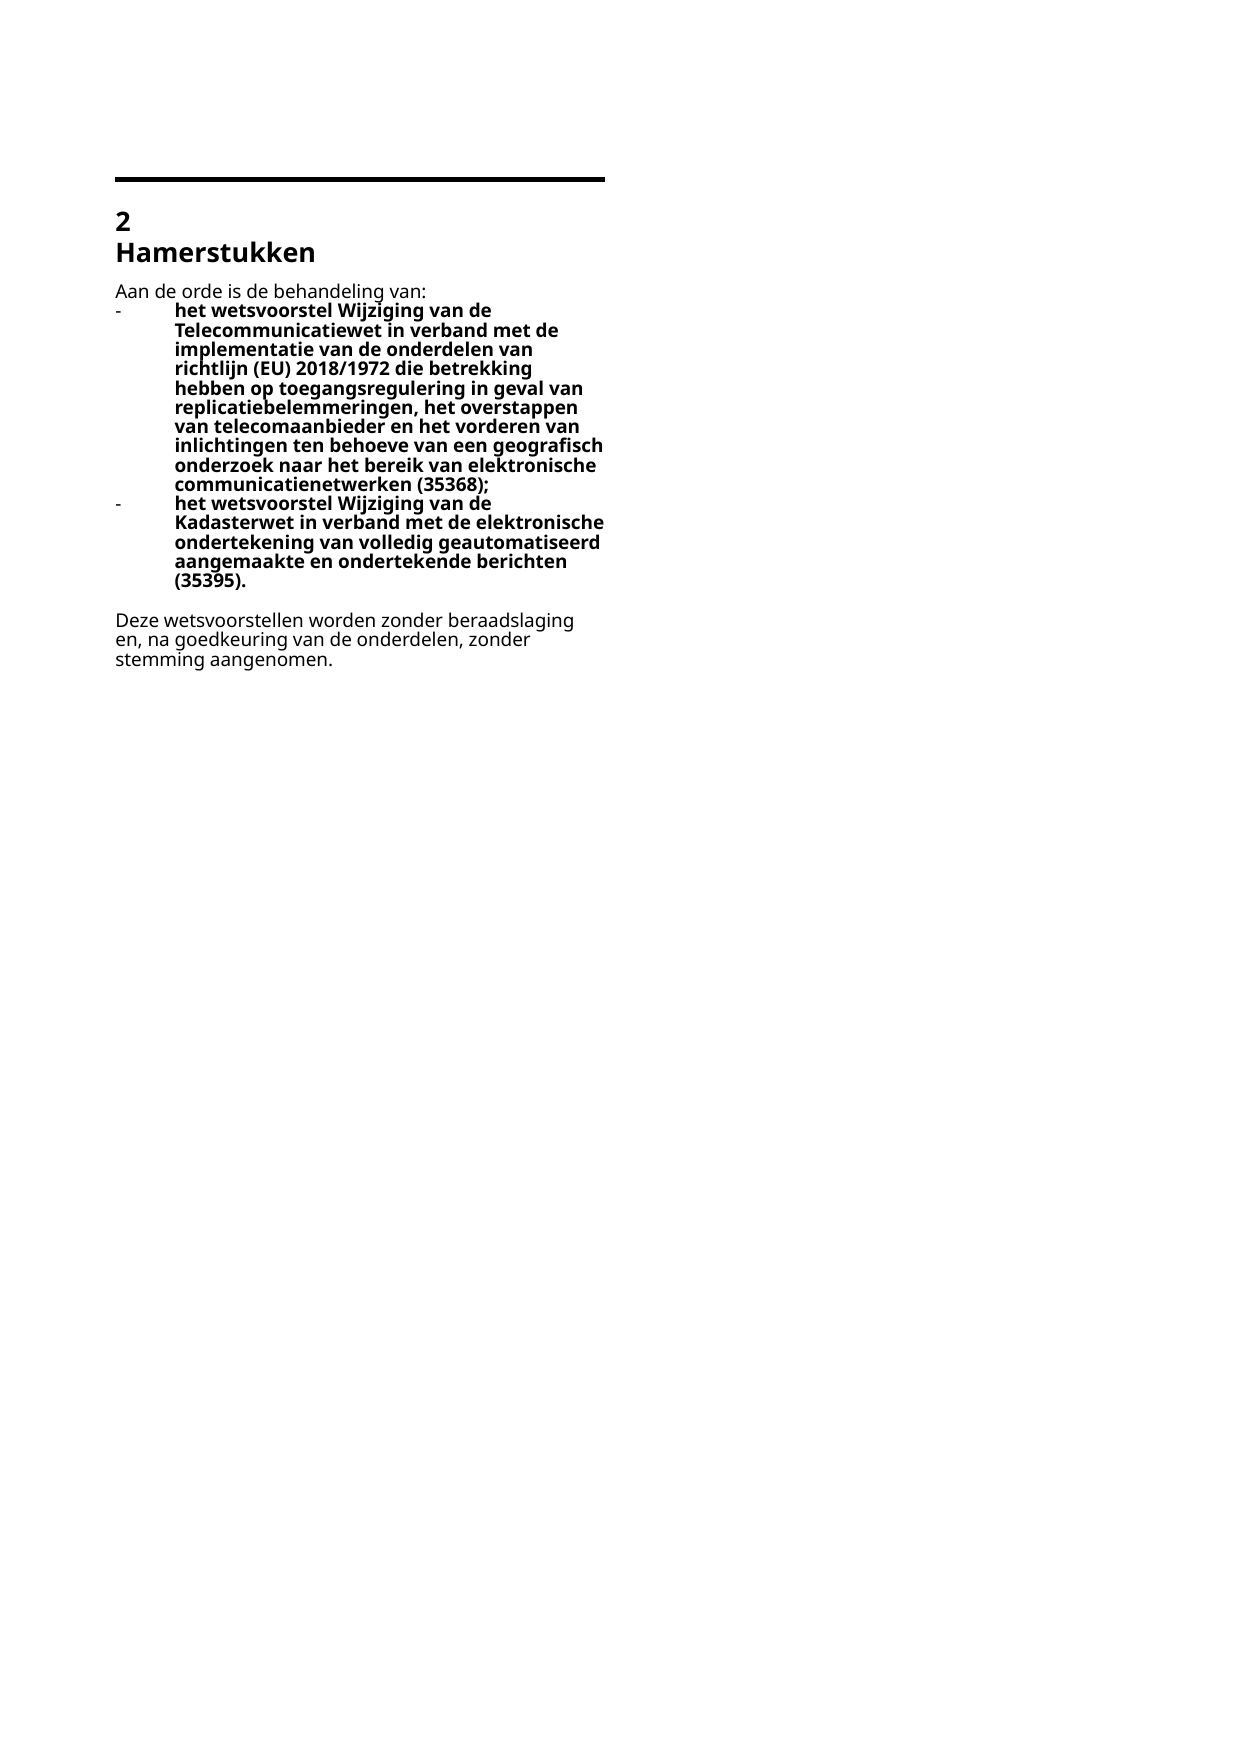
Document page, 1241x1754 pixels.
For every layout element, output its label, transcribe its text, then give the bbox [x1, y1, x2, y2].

text Aan de orde is de behandeling van: [115, 283, 605, 302]
list het wetsvoorstel Wijziging van de Telecommunicatiewet in verband met de implementatie van de onderdelen van richtlijn (EU) 2018/1972 die betrekking hebben op toegangsregulering in geval van replicatiebelemmeringen, het overstappen van telecomaanbieder en het vorderen van inlichtingen ten behoeve van een geografisch onderzoek naar het bereik van elektronische communicatienetwerken (35368); [115, 302, 605, 495]
text 2 [115, 203, 605, 239]
text Deze wetsvoorstellen worden zonder beraadslaging en, na goedkeuring van de onderdelen, zonder stemming aangenomen. [115, 612, 605, 670]
list het wetsvoorstel Wijziging van de Kadasterwet in verband met de elektronische ondertekening van volledig geautomatiseerd aangemaakte en ondertekende berichten (35395). [115, 495, 605, 591]
text Hamerstukken [115, 239, 605, 283]
